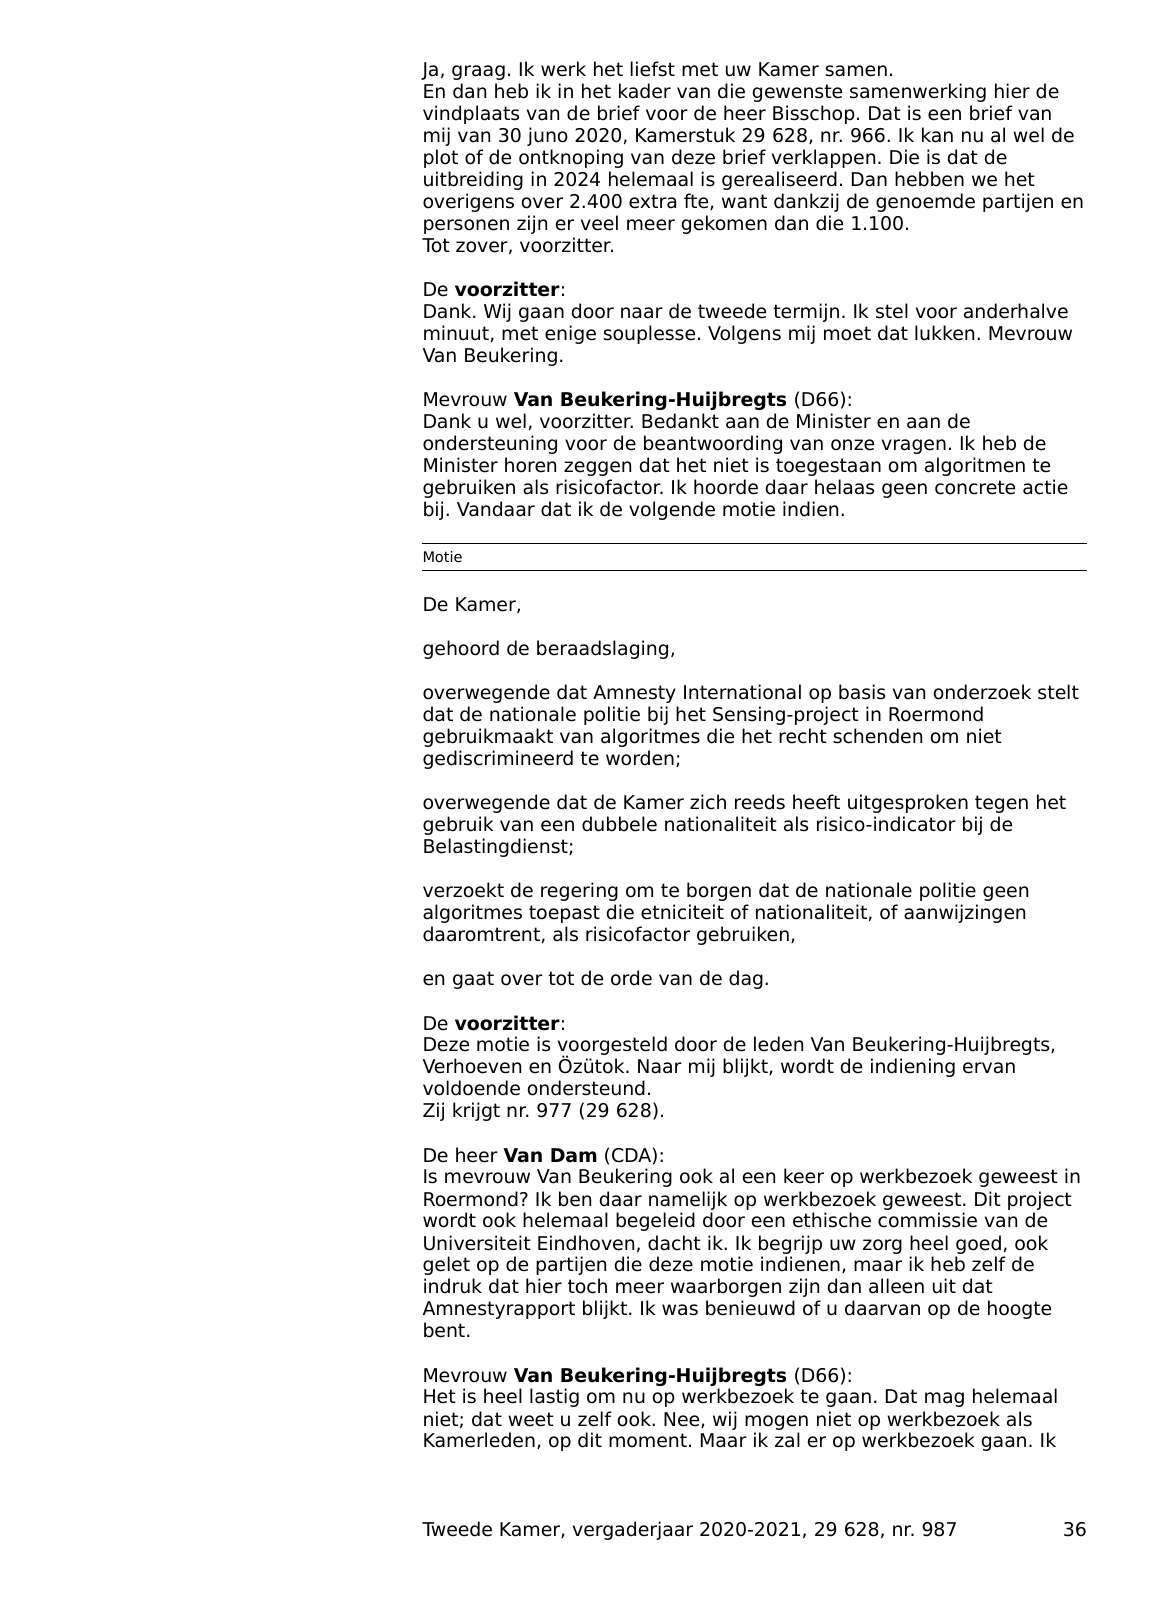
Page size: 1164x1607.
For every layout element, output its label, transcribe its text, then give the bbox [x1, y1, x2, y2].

text De voorzitter: [422, 1012, 1087, 1034]
text verzoekt de regering om te borgen dat de nationale politie geen algoritmes toepast die etniciteit of nationaliteit, of aanwijzingen daaromtrent, als risicofactor gebruiken, [422, 880, 1087, 946]
text En dan heb ik in het kader van die gewenste samenwerking hier de vindplaats van de brief voor de heer Bisschop. Dat is een brief van mij van 30 juno 2020, Kamerstuk 29 628, nr. 966. Ik kan nu al wel de plot of de ontknoping van deze brief verklappen. Die is dat de uitbreiding in 2024 helemaal is gerealiseerd. Dan hebben we het overigens over 2.400 extra fte, want dankzij de genoemde partijen en personen zijn er veel meer gekomen dan die 1.100. [422, 81, 1087, 235]
text Is mevrouw Van Beukering ook al een keer op werkbezoek geweest in Roermond? Ik ben daar namelijk op werkbezoek geweest. Dit project wordt ook helemaal begeleid door een ethische commissie van de Universiteit Eindhoven, dacht ik. Ik begrijp uw zorg heel goed, ook gelet op de partijen die deze motie indienen, maar ik heb zelf de indruk dat hier toch meer waarborgen zijn dan alleen uit dat Amnestyrapport blijkt. Ik was benieuwd of u daarvan op de hoogte bent. [422, 1166, 1087, 1342]
text De Kamer, [422, 593, 1087, 616]
text Mevrouw Van Beukering-Huijbregts (D66): [422, 1364, 1087, 1386]
text De voorzitter: [422, 279, 1087, 301]
text Tot zover, voorzitter. [422, 235, 1087, 257]
text gehoord de beraadslaging, [422, 638, 1087, 660]
text Ja, graag. Ik werk het liefst met uw Kamer samen. [422, 59, 1087, 81]
text Het is heel lastig om nu op werkbezoek te gaan. Dat mag helemaal niet; dat weet u zelf ook. Nee, wij mogen niet op werkbezoek als Kamerleden, op dit moment. Maar ik zal er op werkbezoek gaan. Ik [422, 1386, 1087, 1452]
text De heer Van Dam (CDA): [422, 1144, 1087, 1166]
text overwegende dat Amnesty International op basis van onderzoek stelt dat de nationale politie bij het Sensing-project in Roermond gebruikmaakt van algoritmes die het recht schenden om niet gediscrimineerd te worden; [422, 682, 1087, 770]
table_header Motie [422, 544, 1087, 570]
text Dank. Wij gaan door naar de tweede termijn. Ik stel voor anderhalve minuut, met enige souplesse. Volgens mij moet dat lukken. Mevrouw Van Beukering. [422, 301, 1087, 367]
text en gaat over tot de orde van de dag. [422, 968, 1087, 990]
text Deze motie is voorgesteld door de leden Van Beukering-Huijbregts, Verhoeven en Özütok. Naar mij blijkt, wordt de indiening ervan voldoende ondersteund. [422, 1034, 1087, 1100]
text Dank u wel, voorzitter. Bedankt aan de Minister en aan de ondersteuning voor de beantwoording van onze vragen. Ik heb de Minister horen zeggen dat het niet is toegestaan om algoritmen te gebruiken als risicofactor. Ik hoorde daar helaas geen concrete actie bij. Vandaar dat ik de volgende motie indien. [422, 411, 1087, 521]
text Zij krijgt nr. 977 (29 628). [422, 1100, 1087, 1122]
text Mevrouw Van Beukering-Huijbregts (D66): [422, 389, 1087, 411]
text overwegende dat de Kamer zich reeds heeft uitgesproken tegen het gebruik van een dubbele nationaliteit als risico-indicator bij de Belastingdienst; [422, 792, 1087, 858]
